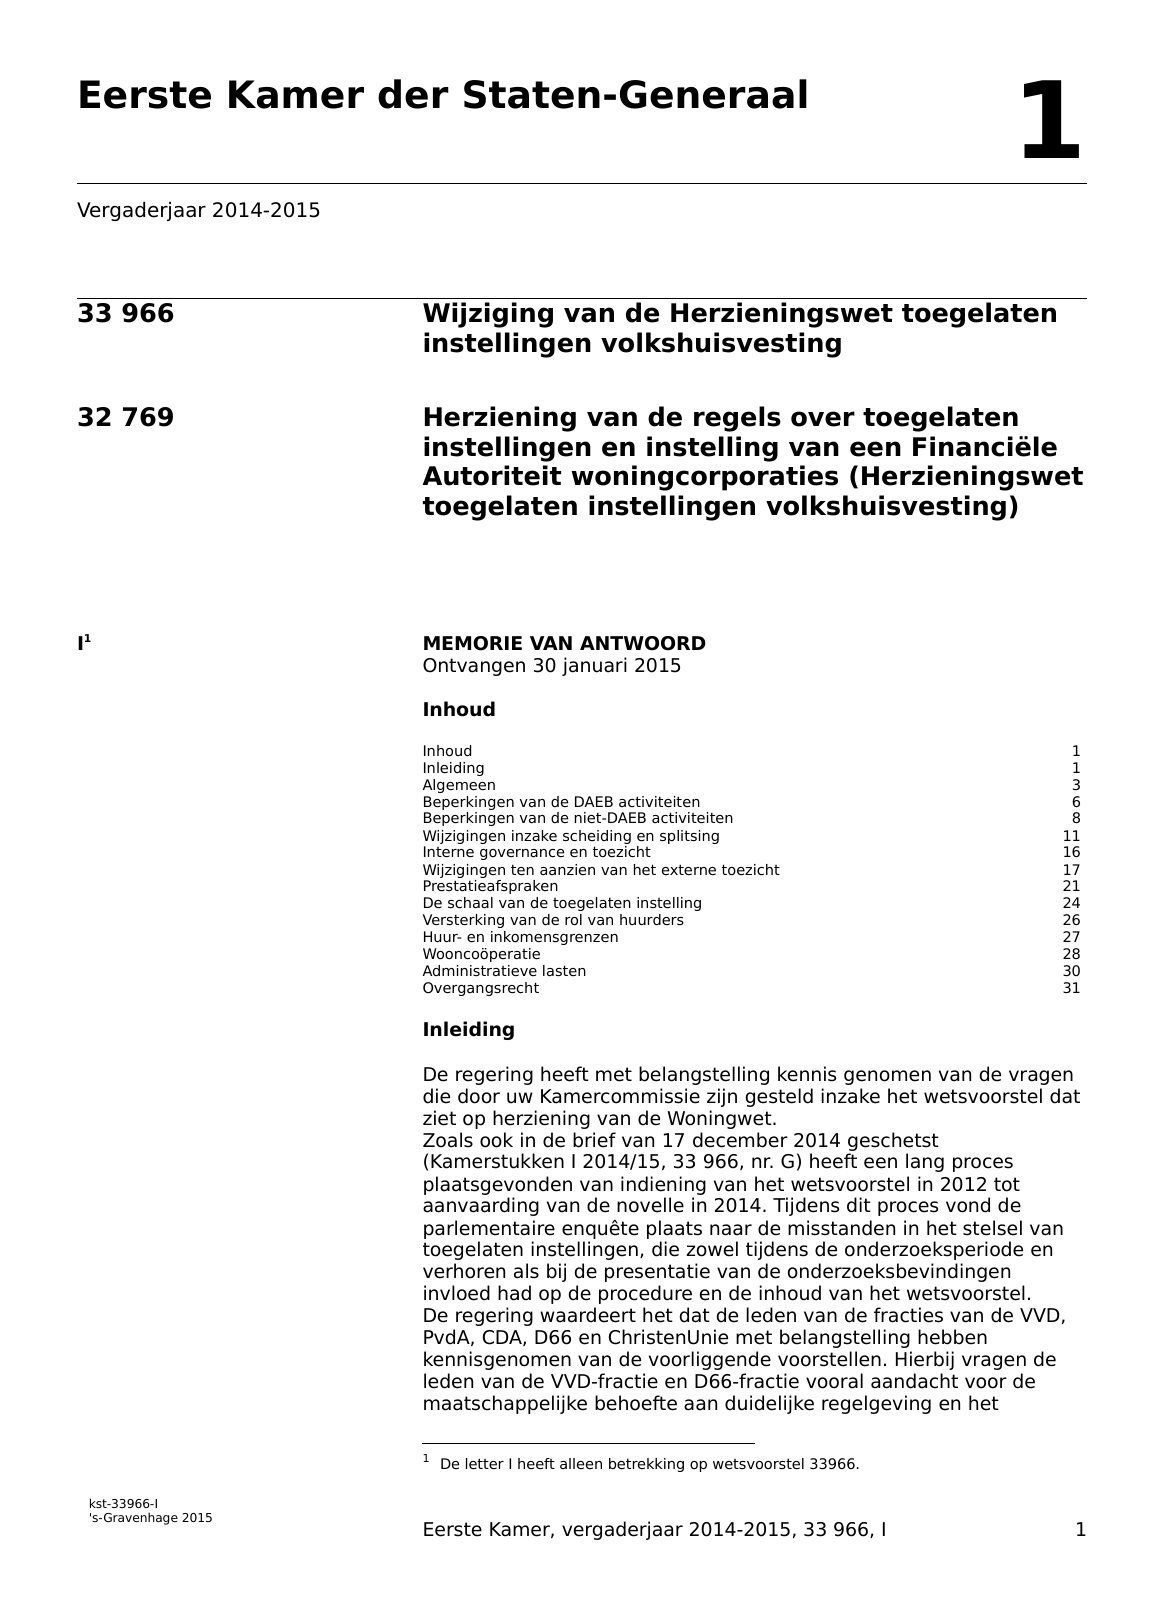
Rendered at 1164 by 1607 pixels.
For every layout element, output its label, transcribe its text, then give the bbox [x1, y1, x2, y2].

table_cell Huur- en inkomensgrenzen [422, 929, 995, 946]
table_cell 26 [995, 912, 1087, 929]
table_cell 31 [995, 980, 1087, 997]
table_cell 11 [995, 828, 1087, 844]
subtitle I MEMORIE VAN ANTWOORD [77, 632, 1087, 654]
table_cell Administratieve lasten [422, 963, 995, 980]
subtitle Inleiding [422, 1019, 1087, 1041]
table_cell 28 [995, 946, 1087, 963]
subtitle Inhoud [422, 699, 1087, 721]
table_cell 21 [995, 878, 1087, 895]
table_cell 6 [995, 794, 1087, 810]
table_cell 8 [995, 810, 1087, 827]
table_cell Wijzigingen inzake scheiding en splitsing [422, 828, 995, 844]
subtitle 32 769 Herziening van de regels over toegelaten instellingen en instelling van een Financiële Autoriteit woningcorporaties (Herzieningswet toegelaten instellingen volkshuisvesting) [77, 403, 1087, 521]
table_header 1 [995, 743, 1087, 759]
table_cell Prestatieafspraken [422, 878, 995, 895]
text De regering heeft met belangstelling kennis genomen van de vragen die door uw Kamercommissie zijn gesteld inzake het wetsvoorstel dat ziet op herziening van de Woningwet. [422, 1063, 1087, 1129]
text 's-Gravenhage 2015 [88, 1511, 323, 1525]
table_cell Interne governance en toezicht [422, 844, 995, 861]
table_cell 16 [995, 844, 1087, 861]
table_cell Wijzigingen ten aanzien van het externe toezicht [422, 861, 995, 878]
text Zoals ook in de brief van 17 december 2014 geschetst (Kamerstukken I 2014/15, 33 966, nr. G) heeft een lang proces plaatsgevonden van indiening van het wetsvoorstel in 2012 tot aanvaarding van de novelle in 2014. Tijdens dit proces vond de parlementaire enquête plaats naar de misstanden in het stelsel van toegelaten instellingen, die zowel tijdens de onderzoeksperiode en verhoren als bij de presentatie van de onderzoeksbevindingen invloed had op de procedure en de inhoud van het wetsvoorstel. [422, 1129, 1087, 1305]
table_header Eerste Kamer der Staten-Generaal [77, 59, 886, 183]
text De letter I heeft alleen betrekking op wetsvoorstel 33966. [422, 1452, 1087, 1474]
text kst-33966-I [88, 1497, 323, 1511]
table_cell Beperkingen van de niet-DAEB activiteiten [422, 810, 995, 827]
table_cell 27 [995, 929, 1087, 946]
table_cell Wooncoöperatie [422, 946, 995, 963]
table_cell 24 [995, 895, 1087, 912]
table_cell 17 [995, 861, 1087, 878]
table_cell Overgangsrecht [422, 980, 995, 997]
table_cell 1 [995, 760, 1087, 776]
table_cell Beperkingen van de DAEB activiteiten [422, 794, 995, 810]
table_cell Algemeen [422, 776, 995, 793]
text De regering waardeert het dat de leden van de fracties van de VVD, PvdA, CDA, D66 en ChristenUnie met belangstelling hebben kennisgenomen van de voorliggende voorstellen. Hierbij vragen de leden van de VVD-fractie en D66-fractie vooral aandacht voor de maatschappelijke behoefte aan duidelijke regelgeving en het [422, 1305, 1087, 1415]
table_cell Versterking van de rol van huurders [422, 912, 995, 929]
table_cell 30 [995, 963, 1087, 980]
text Ontvangen 30 januari 2015 [422, 654, 1087, 676]
table_cell Vergaderjaar 2014-2015 [77, 184, 1087, 298]
table_cell 3 [995, 776, 1087, 793]
table_cell De schaal van de toegelaten instelling [422, 895, 995, 912]
table_header 1 [886, 59, 1087, 183]
subtitle 33 966 Wijziging van de Herzieningswet toegelaten instellingen volkshuisvesting [77, 299, 1087, 358]
table_header Inhoud [422, 743, 995, 759]
table_cell Inleiding [422, 760, 995, 776]
